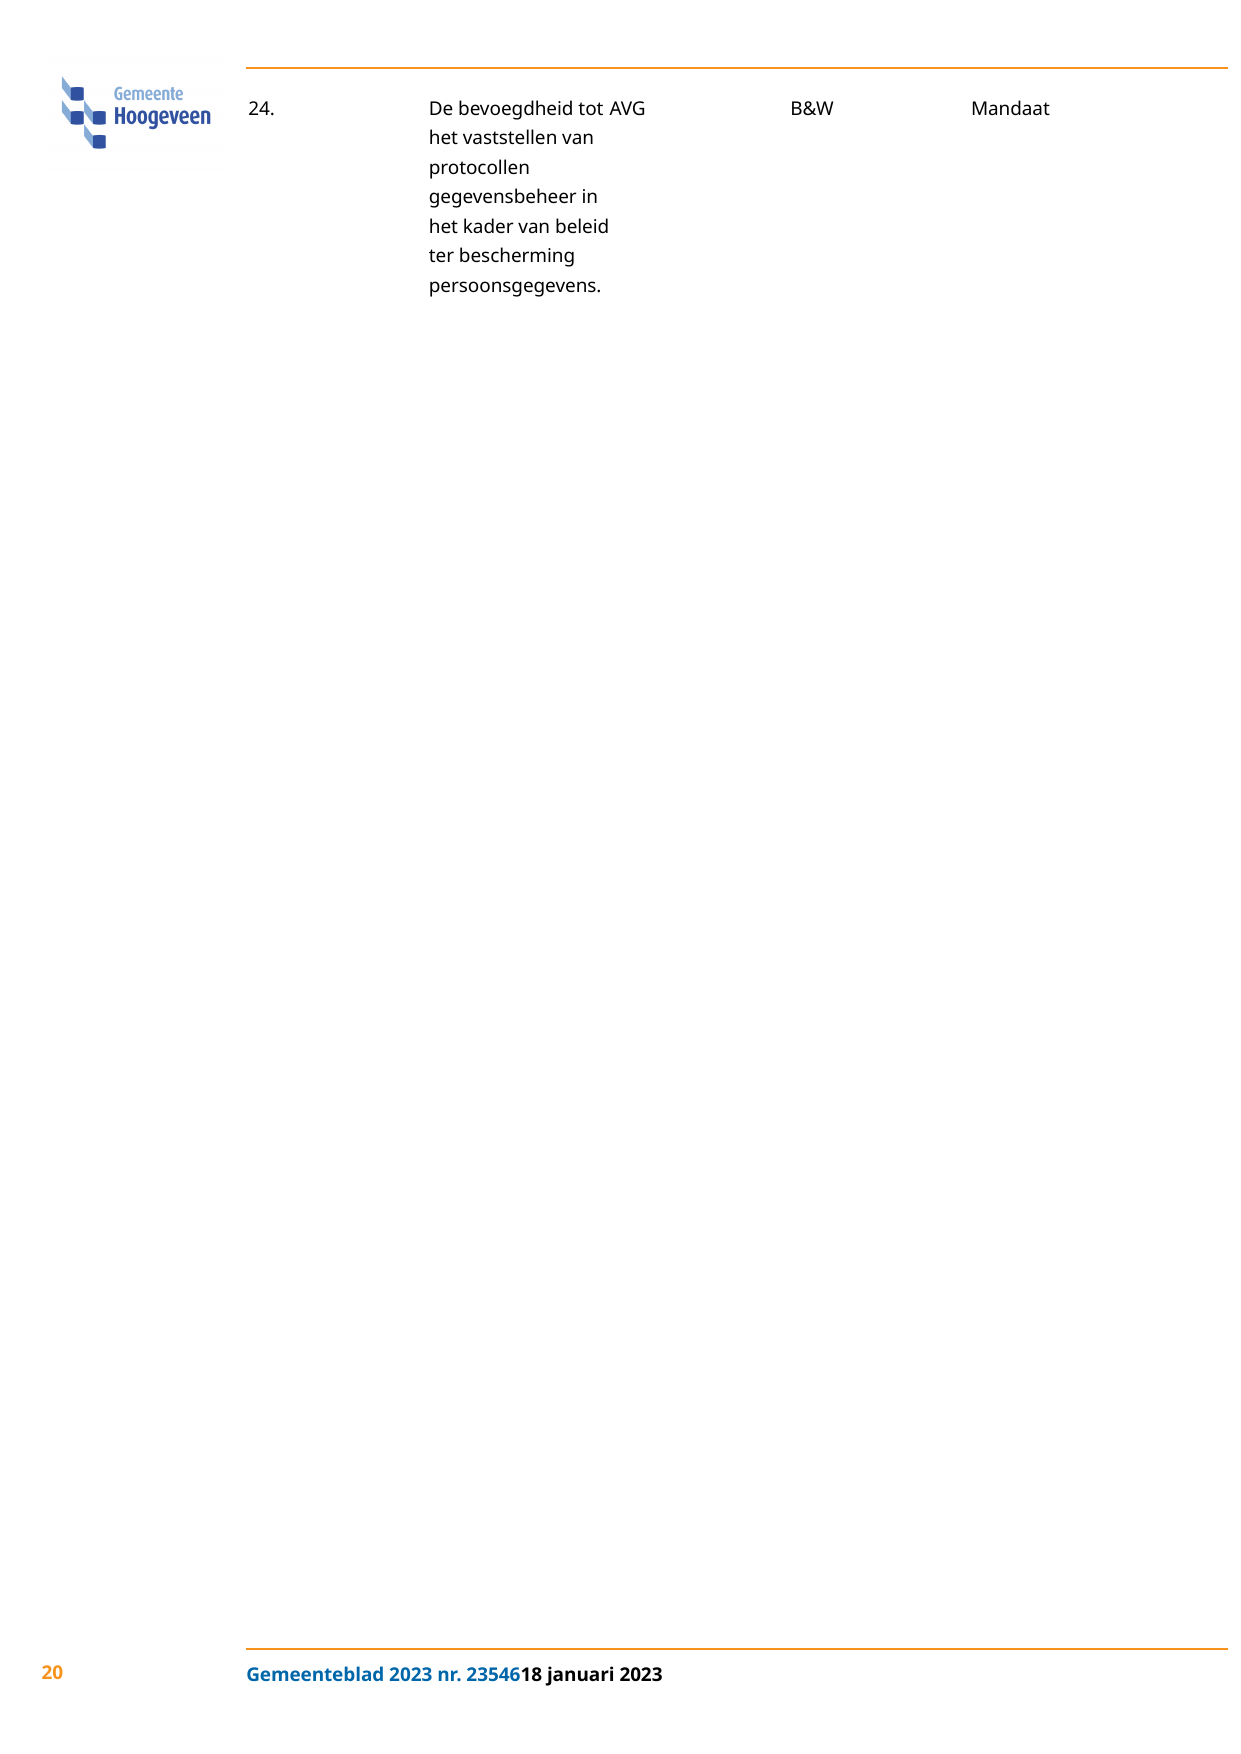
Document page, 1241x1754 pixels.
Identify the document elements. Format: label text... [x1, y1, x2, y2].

picture [41, 47, 231, 172]
table_cell [248, 95, 429, 298]
table_cell De bevoegdheid tot het vaststellen van protocollen gegevensbeheer in het kader van beleid ter bescherming persoonsgegevens. [429, 95, 609, 298]
table_cell B&W [790, 95, 971, 298]
table_cell Mandaat [971, 95, 1152, 298]
table_cell AVG [609, 95, 790, 298]
